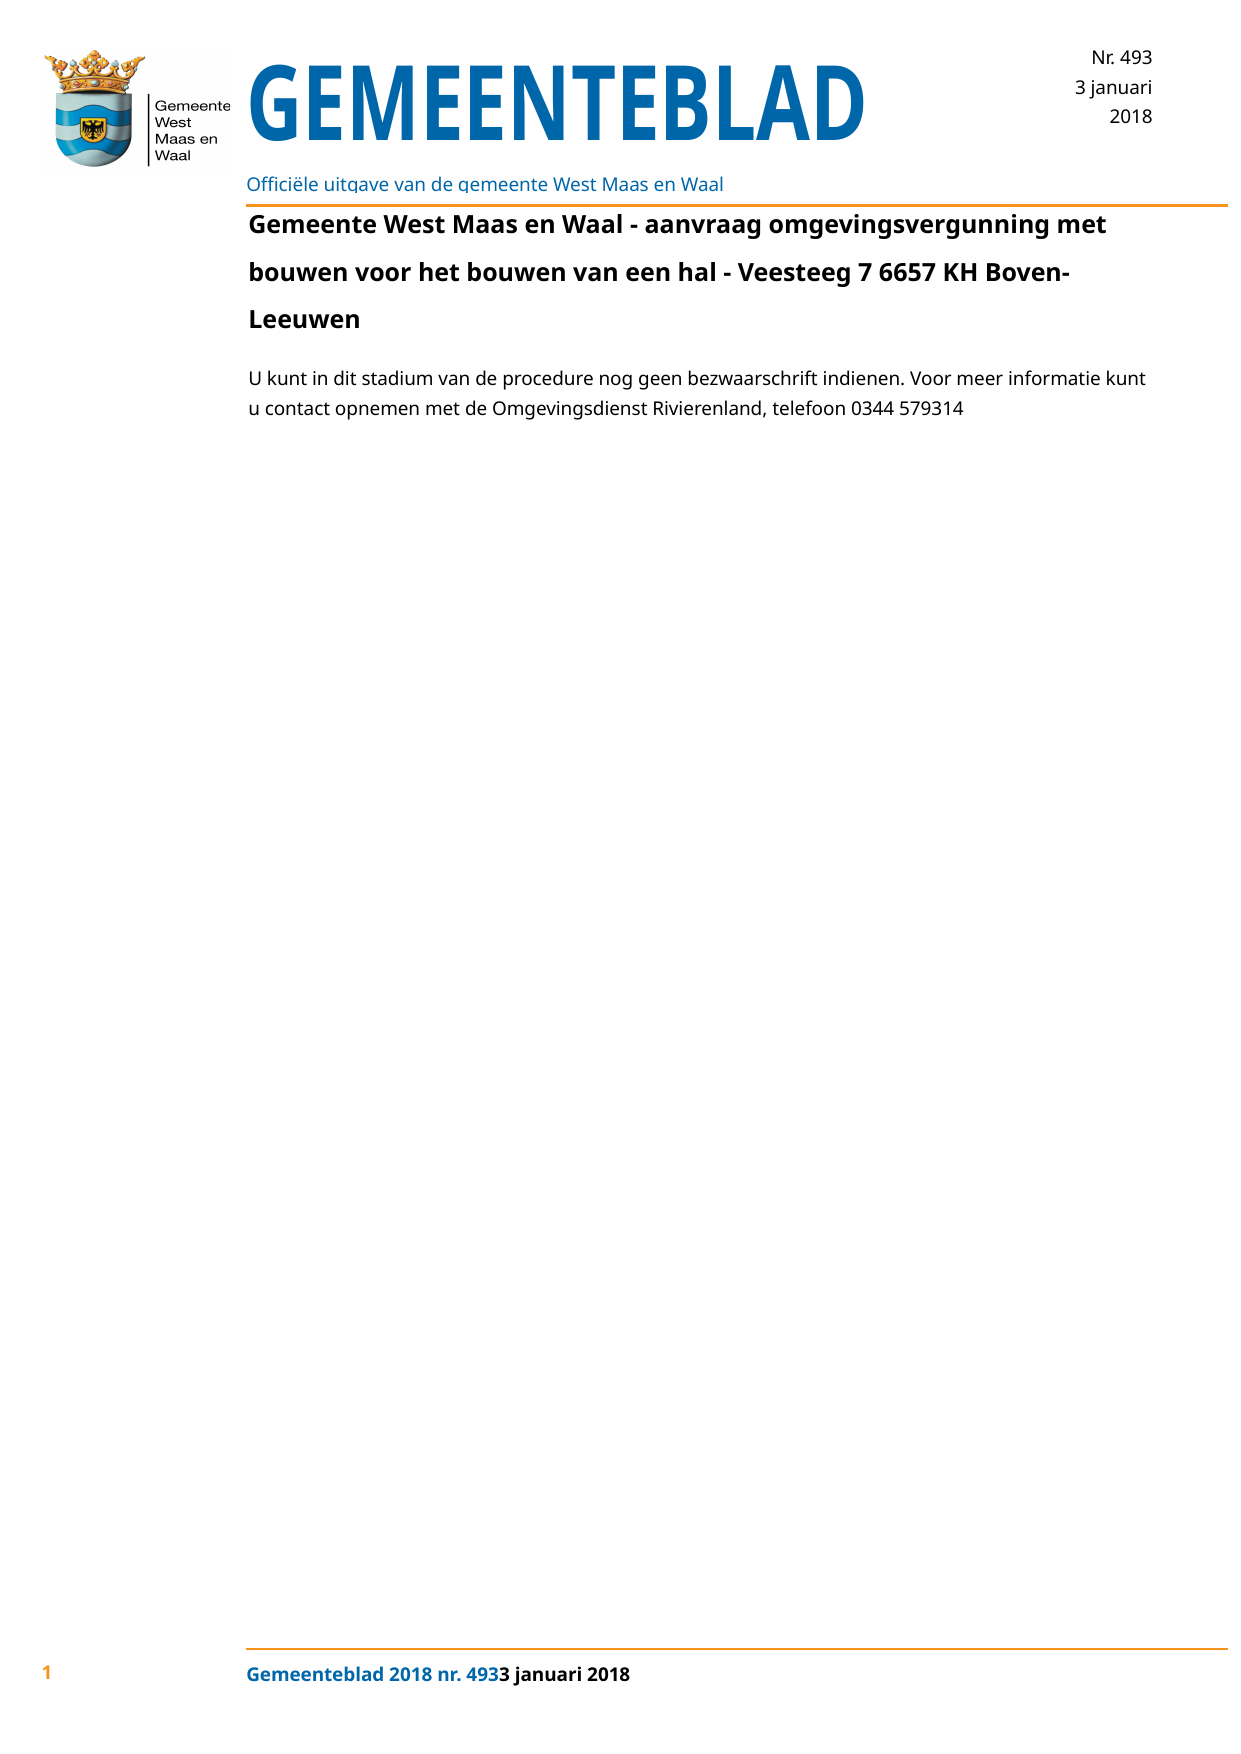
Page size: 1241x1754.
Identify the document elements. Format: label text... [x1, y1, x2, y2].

text Gemeente West Maas en Waal - aanvraag omgevingsvergunning met bouwen voor het bouwen van een hal - Veesteeg 7 6657 KH Boven-Leeuwen [248, 207, 1152, 336]
picture [41, 47, 231, 172]
text U kunt in dit stadium van de procedure nog geen bezwaarschrift indienen. Voor meer informatie kunt u contact opnemen met de Omgevingsdienst Rivierenland, telefoon 0344 579314 [248, 366, 1152, 421]
